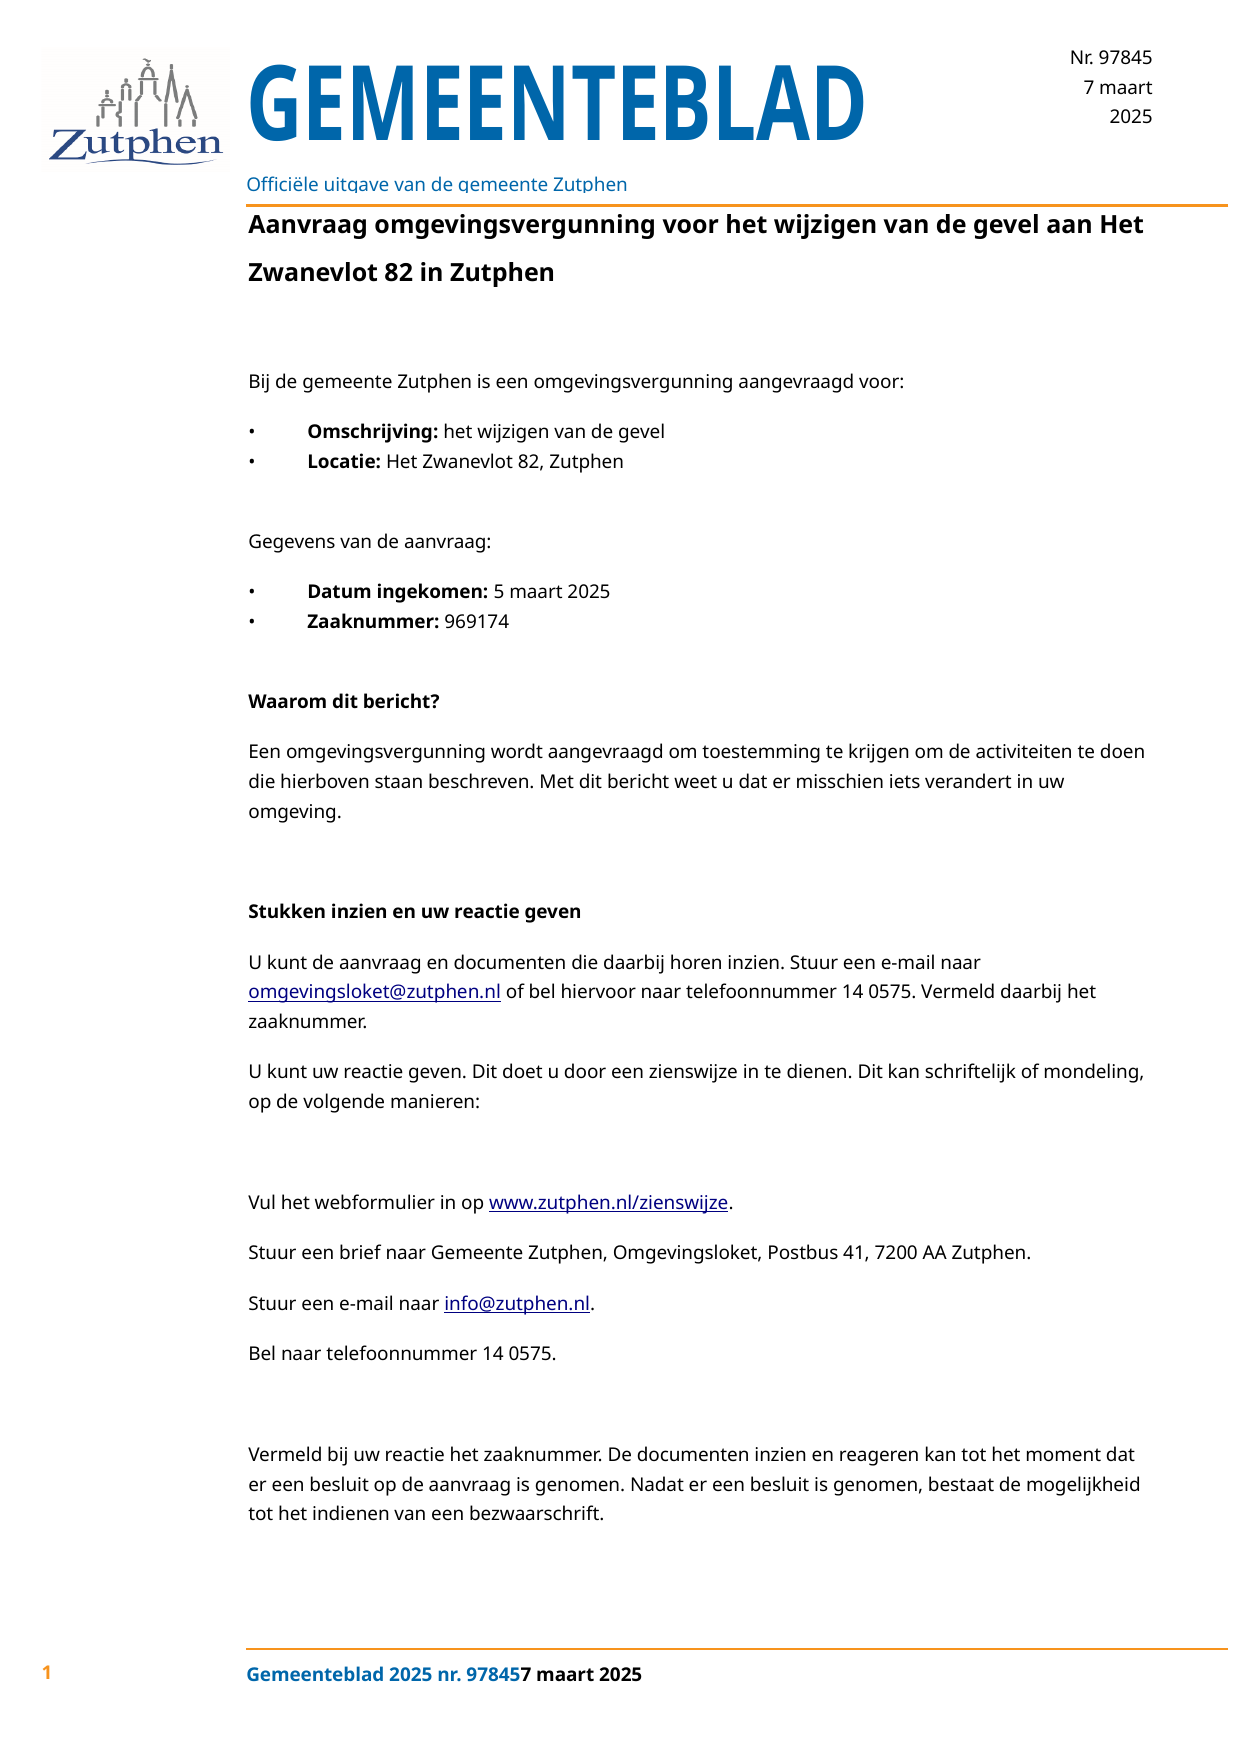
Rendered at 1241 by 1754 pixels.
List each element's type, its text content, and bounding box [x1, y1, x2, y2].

text Stuur een e-mail naar info@zutphen.nl. [248, 1290, 1152, 1316]
text Bij de gemeente Zutphen is een omgevingsvergunning aangevraagd voor: [248, 368, 1152, 394]
list Datum ingekomen: 5 maart 2025 [248, 579, 1152, 604]
list Zaaknummer: 969174 [248, 608, 1152, 634]
text Aanvraag omgevingsvergunning voor het wijzigen van de gevel aan Het Zwanevlot 82 in Zutphen [248, 207, 1152, 288]
text Stuur een brief naar Gemeente Zutphen, Omgevingsloket, Postbus 41, 7200 AA Zutphen. [248, 1239, 1152, 1265]
picture [41, 47, 231, 172]
text Waarom dit bericht? [248, 688, 1152, 714]
text Bel naar telefoonnummer 14 0575. [248, 1340, 1152, 1366]
list Omschrijving: het wijzigen van de gevel [248, 419, 1152, 444]
text Vul het webformulier in op www.zutphen.nl/zienswijze. [248, 1189, 1152, 1215]
text U kunt de aanvraag en documenten die daarbij horen inzien. Stuur een e-mail naar omgevingsloket@zutphen.nl of bel hiervoor naar telefoonnummer 14 0575. Vermeld daarbij het zaaknummer. [248, 949, 1152, 1034]
text Vermeld bij uw reactie het zaaknummer. De documenten inzien en reageren kan tot het moment dat er een besluit op de aanvraag is genomen. Nadat er een besluit is genomen, bestaat de mogelijkheid tot het indienen van een bezwaarschrift. [248, 1441, 1152, 1526]
text Gegevens van de aanvraag: [248, 528, 1152, 554]
text Een omgevingsvergunning wordt aangevraagd om toestemming te krijgen om de activiteiten te doen die hierboven staan beschreven. Met dit bericht weet u dat er misschien iets verandert in uw omgeving. [248, 739, 1152, 824]
text U kunt uw reactie geven. Dit doet u door een zienswijze in te dienen. Dit kan schriftelijk of mondeling, op de volgende manieren: [248, 1059, 1152, 1114]
list Locatie: Het Zwanevlot 82, Zutphen [248, 448, 1152, 474]
text Stukken inzien en uw reactie geven [248, 899, 1152, 924]
